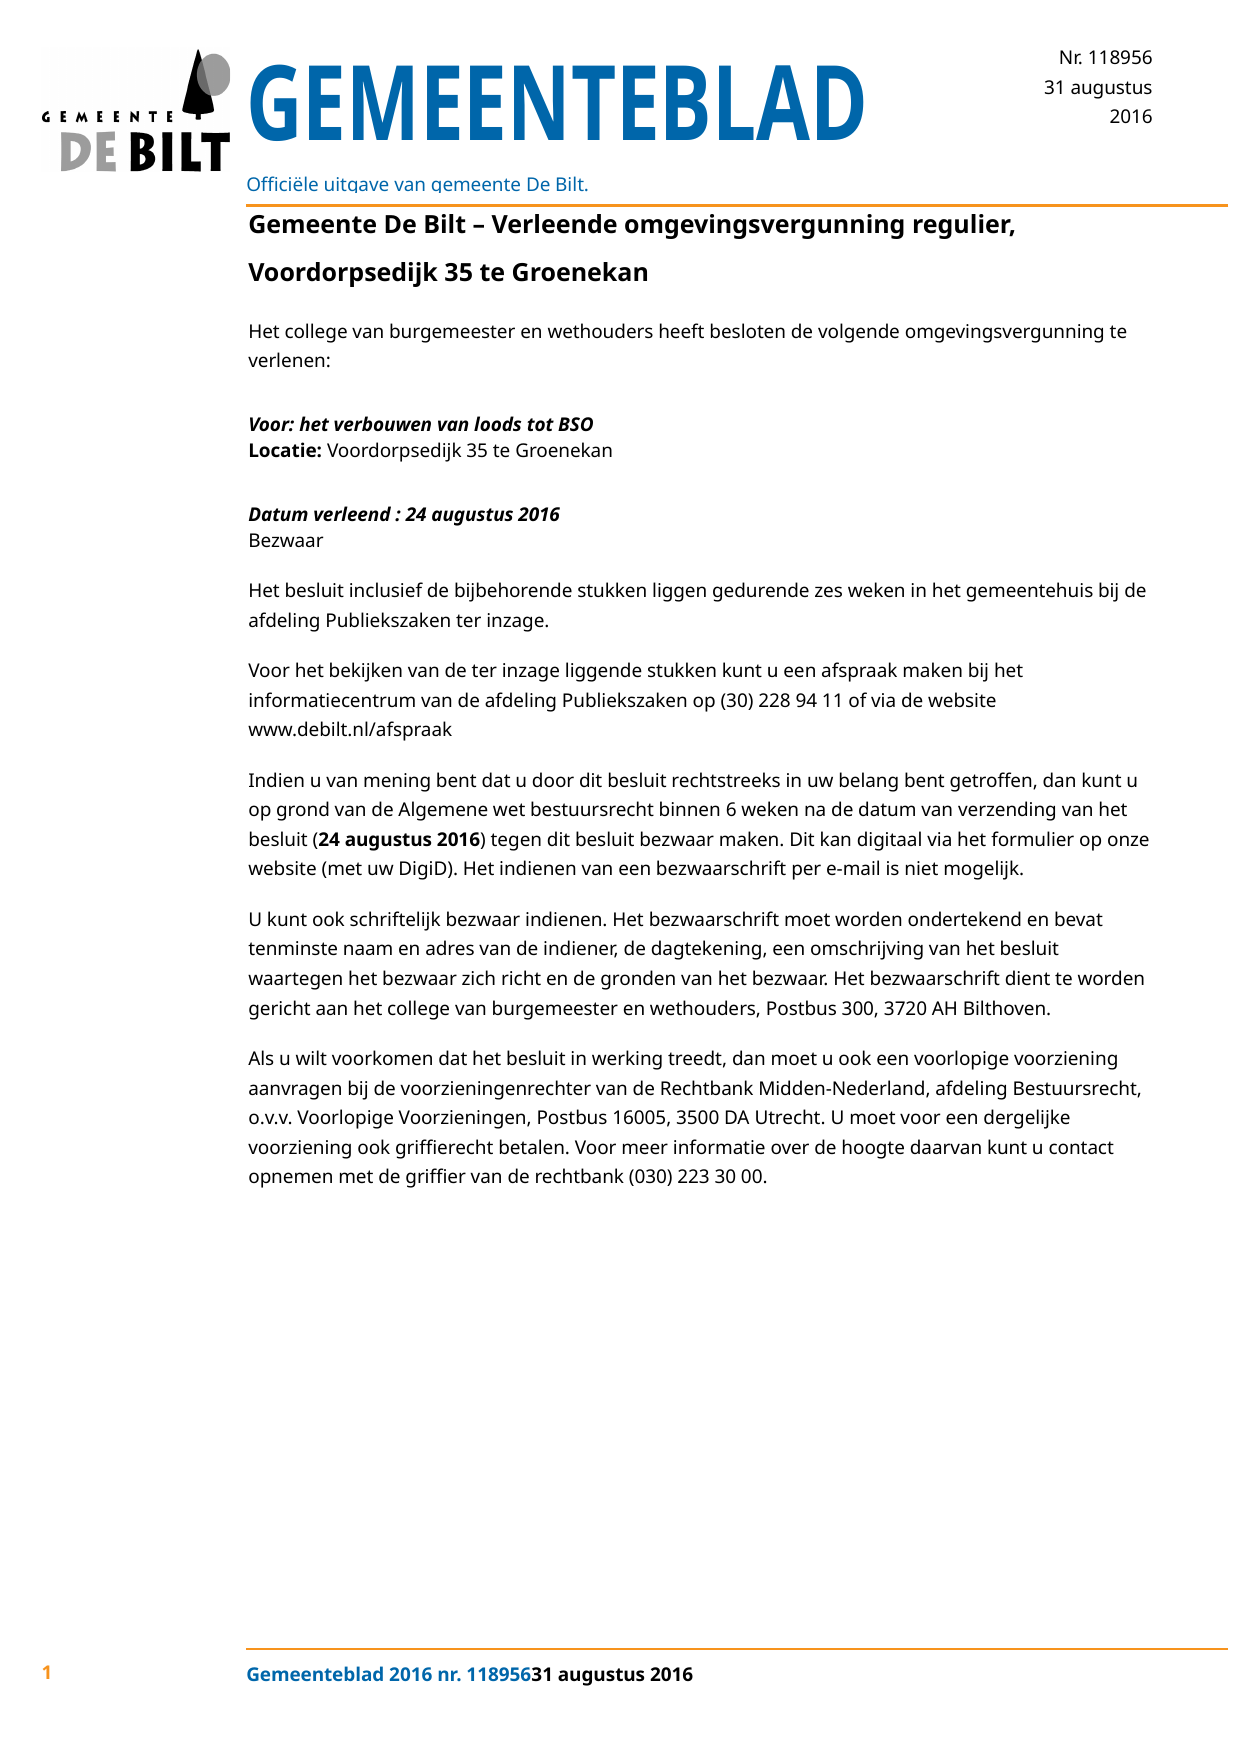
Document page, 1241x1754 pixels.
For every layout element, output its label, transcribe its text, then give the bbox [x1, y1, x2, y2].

text Locatie: Voordorpsedijk 35 te Groenekan [248, 437, 1152, 463]
picture [41, 47, 231, 172]
text Gemeente De Bilt – Verleende omgevingsvergunning regulier, Voordorpsedijk 35 te Groenekan [248, 207, 1152, 288]
text Bezwaar [248, 527, 1152, 553]
text Het besluit inclusief de bijbehorende stukken liggen gedurende zes weken in het gemeentehuis bij de afdeling Publiekszaken ter inzage. [248, 577, 1152, 633]
text Als u wilt voorkomen dat het besluit in werking treedt, dan moet u ook een voorlopige voorziening aanvragen bij de voorzieningenrechter van de Rechtbank Midden-Nederland, afdeling Bestuursrecht, o.v.v. Voorlopige Voorzieningen, Postbus 16005, 3500 DA Utrecht. U moet voor een dergelijke voorziening ook griffierecht betalen. Voor meer informatie over de hoogte daarvan kunt u contact opnemen met de griffier van de rechtbank (030) 223 30 00. [248, 1045, 1152, 1189]
text Datum verleend : 24 augustus 2016 [248, 501, 1152, 527]
text Het college van burgemeester en wethouders heeft besloten de volgende omgevingsvergunning te verlenen: [248, 318, 1152, 373]
text U kunt ook schriftelijk bezwaar indienen. Het bezwaarschrift moet worden ondertekend en bevat tenminste naam en adres van de indiener, de dagtekening, een omschrijving van het besluit waartegen het bezwaar zich richt en de gronden van het bezwaar. Het bezwaarschrift dient te worden gericht aan het college van burgemeester en wethouders, Postbus 300, 3720 AH Bilthoven. [248, 906, 1152, 1021]
text Voor: het verbouwen van loods tot BSO [248, 411, 1152, 437]
text Voor het bekijken van de ter inzage liggende stukken kunt u een afspraak maken bij het informatiecentrum van de afdeling Publiekszaken op (30) 228 94 11 of via de website www.debilt.nl/afspraak [248, 657, 1152, 742]
text Indien u van mening bent dat u door dit besluit rechtstreeks in uw belang bent getroffen, dan kunt u op grond van de Algemene wet bestuursrecht binnen 6 weken na de datum van verzending van het besluit (24 augustus 2016) tegen dit besluit bezwaar maken. Dit kan digitaal via het formulier op onze website (met uw DigiD). Het indienen van een bezwaarschrift per e-mail is niet mogelijk. [248, 767, 1152, 881]
